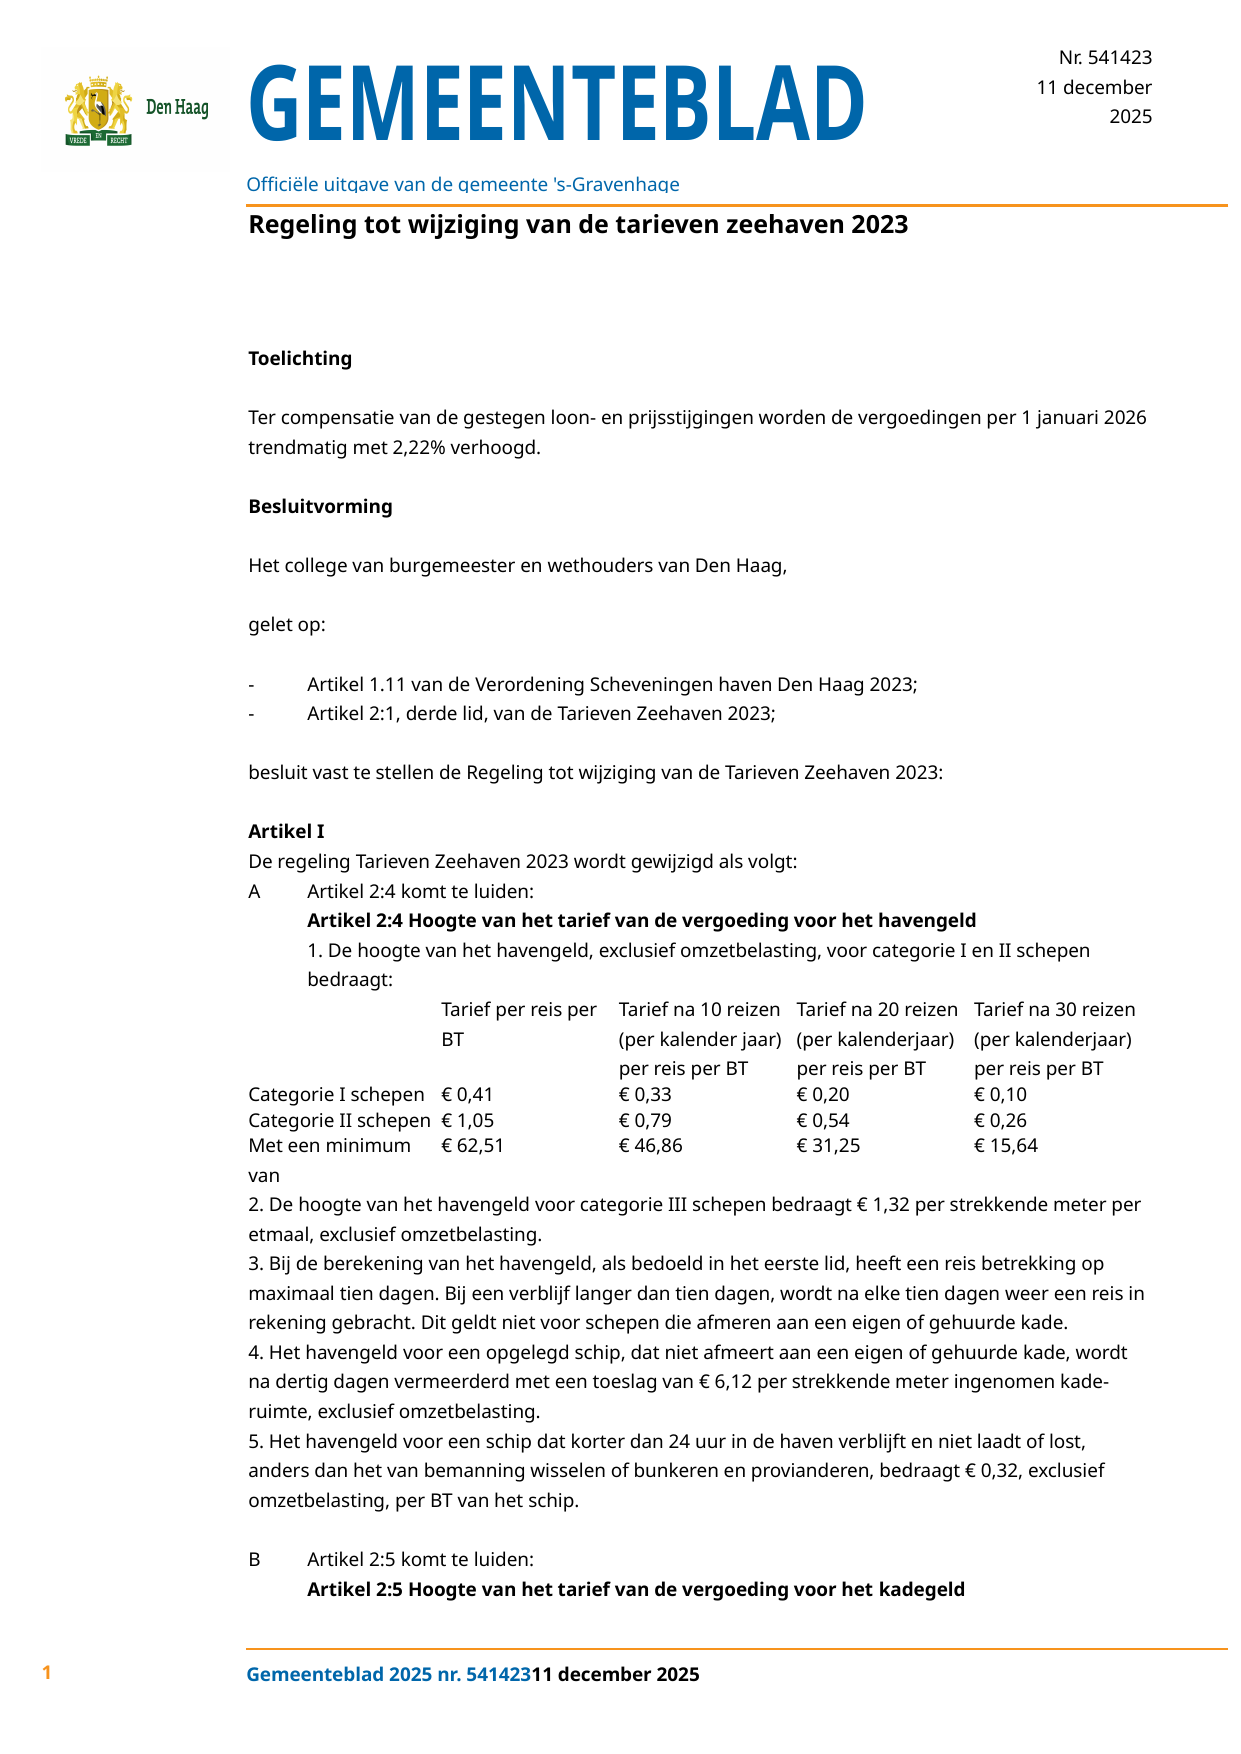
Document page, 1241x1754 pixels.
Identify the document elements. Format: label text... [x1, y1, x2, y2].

text Artikel I [248, 819, 1152, 844]
picture [41, 47, 231, 172]
table_cell € 0,20 [796, 1081, 974, 1107]
table_cell Met een minimum van [248, 1133, 441, 1188]
table_header [248, 996, 441, 1081]
table_cell € 0,79 [619, 1107, 796, 1133]
table_cell € 46,86 [619, 1133, 796, 1188]
table_cell € 0,10 [974, 1081, 1152, 1107]
table_cell € 0,33 [619, 1081, 796, 1107]
table_cell Categorie II schepen [248, 1107, 441, 1133]
table_cell € 31,25 [796, 1133, 974, 1188]
table_cell € 0,41 [441, 1081, 619, 1107]
text Besluitvorming [248, 493, 1152, 519]
table_header Tarief na 30 reizen (per kalenderjaar) per reis per BT [974, 996, 1152, 1081]
list Artikel 2:1, derde lid, van de Tarieven Zeehaven 2023; [248, 700, 1152, 726]
list Artikel 2:4 Hoogte van het tarief van de vergoeding voor het havengeld [248, 907, 1152, 933]
table_cell € 0,26 [974, 1107, 1152, 1133]
list Artikel 2:5 Hoogte van het tarief van de vergoeding voor het kadegeld [248, 1576, 1152, 1601]
text 3. Bij de berekening van het havengeld, als bedoeld in het eerste lid, heeft een reis betrekking op maximaal tien dagen. Bij een verblijf langer dan tien dagen, wordt na elke tien dagen weer een reis in rekening gebracht. Dit geldt niet voor schepen die afmeren aan een eigen of gehuurde kade. [248, 1250, 1152, 1335]
list Artikel 1.11 van de Verordening Scheveningen haven Den Haag 2023; [248, 671, 1152, 696]
table_header Tarief per reis per BT [441, 996, 619, 1081]
text Toelichting [248, 345, 1152, 371]
list Artikel 2:5 komt te luiden: [248, 1546, 1152, 1572]
text gelet op: [248, 612, 1152, 637]
text 4. Het havengeld voor een opgelegd schip, dat niet afmeert aan een eigen of gehuurde kade, wordt na dertig dagen vermeerderd met een toeslag van € 6,12 per strekkende meter ingenomen kade-ruimte, exclusief omzetbelasting. [248, 1339, 1152, 1424]
text Ter compensatie van de gestegen loon- en prijsstijgingen worden de vergoedingen per 1 januari 2026 trendmatig met 2,22% verhoogd. [248, 404, 1152, 460]
table_cell € 62,51 [441, 1133, 619, 1188]
table_header Tarief na 10 reizen (per kalender jaar) per reis per BT [619, 996, 796, 1081]
table_cell € 0,54 [796, 1107, 974, 1133]
list 1. De hoogte van het havengeld, exclusief omzetbelasting, voor categorie I en II schepen bedraagt: [248, 937, 1152, 992]
text De regeling Tarieven Zeehaven 2023 wordt gewijzigd als volgt: [248, 848, 1152, 874]
table_header Tarief na 20 reizen (per kalenderjaar) per reis per BT [796, 996, 974, 1081]
text Het college van burgemeester en wethouders van Den Haag, [248, 552, 1152, 578]
table_cell Categorie I schepen [248, 1081, 441, 1107]
table_cell € 1,05 [441, 1107, 619, 1133]
table_cell € 15,64 [974, 1133, 1152, 1188]
list Artikel 2:4 komt te luiden: [248, 878, 1152, 903]
text besluit vast te stellen de Regeling tot wijziging van de Tarieven Zeehaven 2023: [248, 759, 1152, 785]
text 5. Het havengeld voor een schip dat korter dan 24 uur in de haven verblijft en niet laadt of lost, anders dan het van bemanning wisselen of bunkeren en provianderen, bedraagt € 0,32, exclusief omzetbelasting, per BT van het schip. [248, 1428, 1152, 1513]
text 2. De hoogte van het havengeld voor categorie III schepen bedraagt € 1,32 per strekkende meter per etmaal, exclusief omzetbelasting. [248, 1191, 1152, 1246]
text Regeling tot wijziging van de tarieven zeehaven 2023 [248, 207, 1152, 241]
